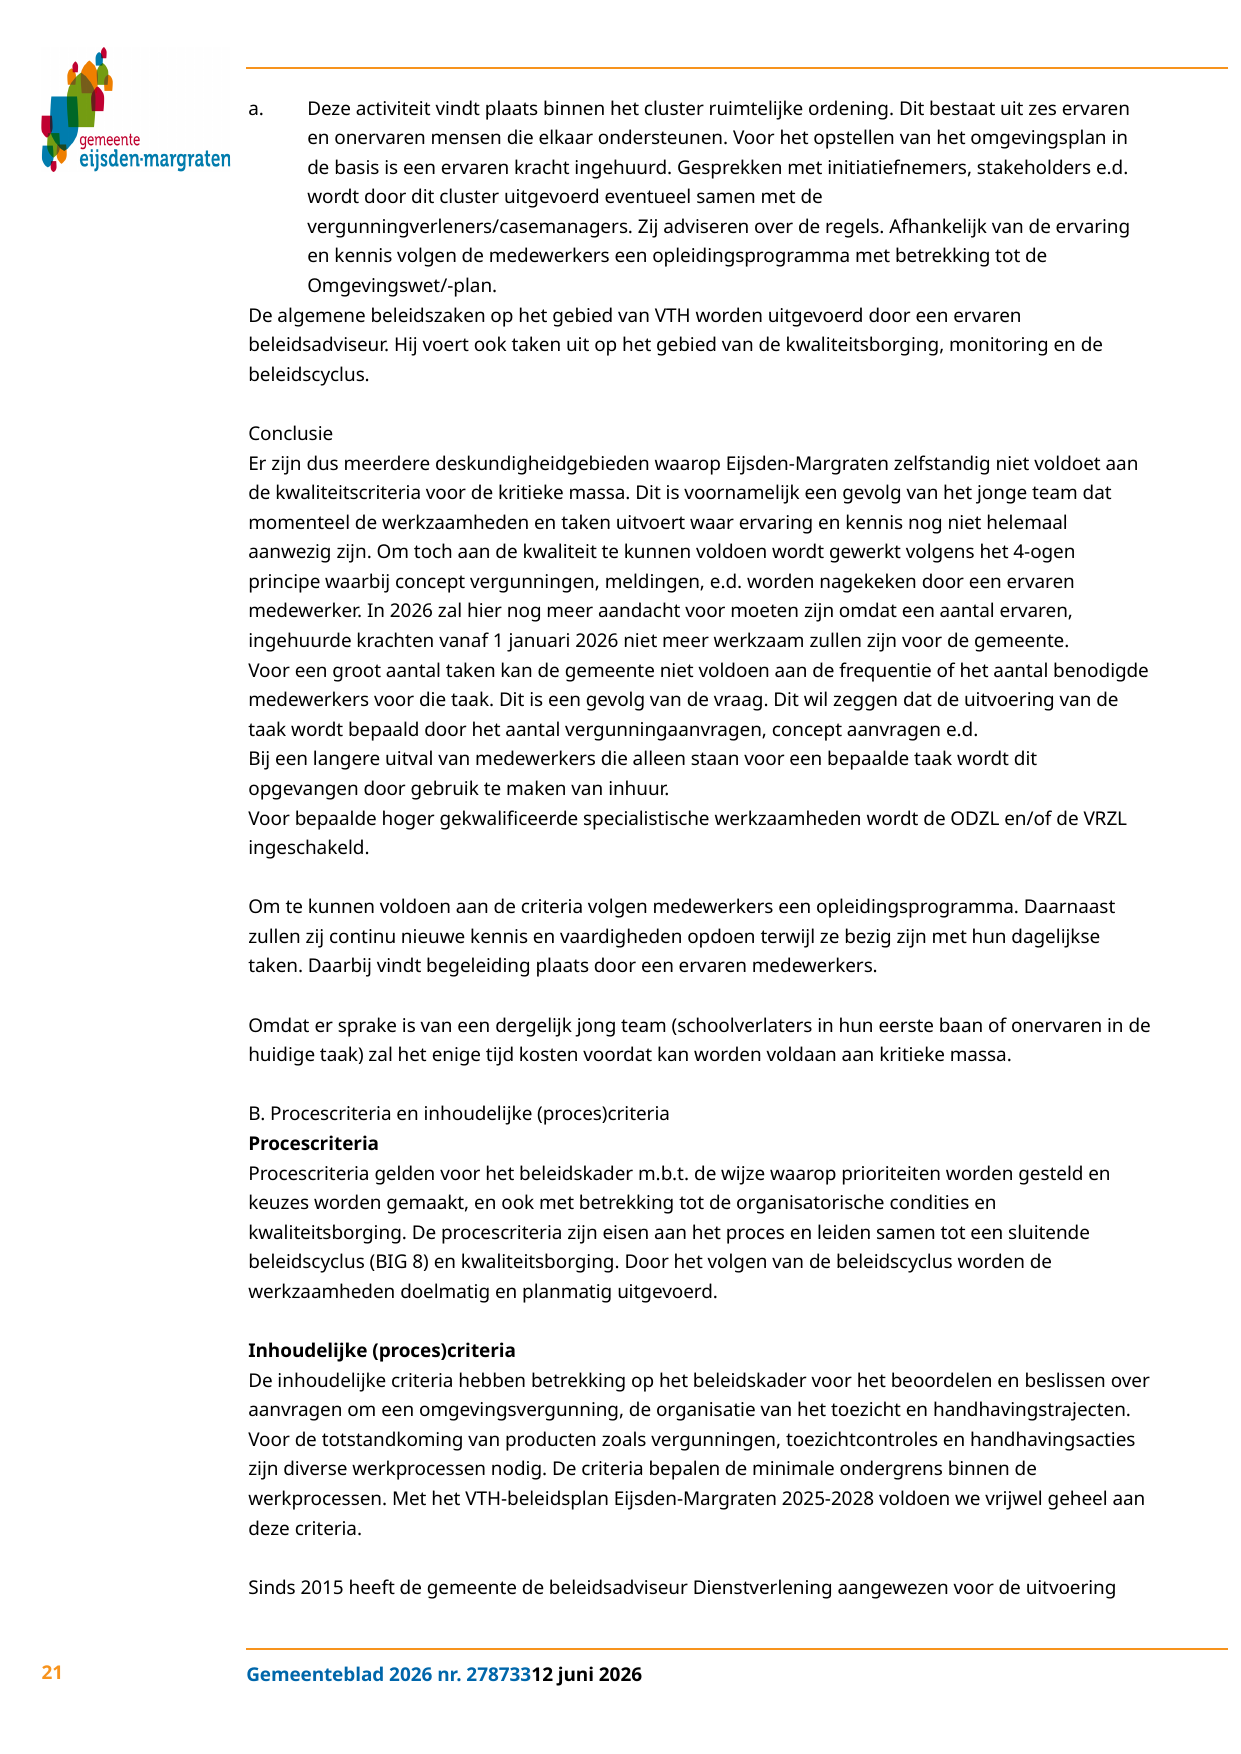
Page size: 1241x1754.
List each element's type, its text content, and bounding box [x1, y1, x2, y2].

text Voor een groot aantal taken kan de gemeente niet voldoen aan de frequentie of het aantal benodigde medewerkers voor die taak. Dit is een gevolg van de vraag. Dit wil zeggen dat de uitvoering van de taak wordt bepaald door het aantal vergunningaanvragen, concept aanvragen e.d. [248, 657, 1152, 742]
text Voor bepaalde hoger gekwalificeerde specialistische werkzaamheden wordt de ODZL en/of de VRZL ingeschakeld. [248, 805, 1152, 860]
text Om te kunnen voldoen aan de criteria volgen medewerkers een opleidingsprogramma. Daarnaast zullen zij continu nieuwe kennis en vaardigheden opdoen terwijl ze bezig zijn met hun dagelijkse taken. Daarbij vindt begeleiding plaats door een ervaren medewerkers. [248, 893, 1152, 978]
list Deze activiteit vindt plaats binnen het cluster ruimtelijke ordening. Dit bestaat uit zes ervaren en onervaren mensen die elkaar ondersteunen. Voor het opstellen van het omgevingsplan in de basis is een ervaren kracht ingehuurd. Gesprekken met initiatiefnemers, stakeholders e.d. wordt door dit cluster uitgevoerd eventueel samen met de vergunningverleners/casemanagers. Zij adviseren over de regels. Afhankelijk van de ervaring en kennis volgen de medewerkers een opleidingsprogramma met betrekking tot de Omgevingswet/-plan. [248, 95, 1152, 298]
text Sinds 2015 heeft de gemeente de beleidsadviseur Dienstverlening aangewezen voor de uitvoering [248, 1574, 1152, 1600]
text Procescriteria gelden voor het beleidskader m.b.t. de wijze waarop prioriteiten worden gesteld en keuzes worden gemaakt, en ook met betrekking tot de organisatorische condities en kwaliteitsborging. De procescriteria zijn eisen aan het proces en leiden samen tot een sluitende beleidscyclus (BIG 8) en kwaliteitsborging. Door het volgen van de beleidscyclus worden de werkzaamheden doelmatig en planmatig uitgevoerd. [248, 1160, 1152, 1304]
picture [41, 47, 231, 172]
text De algemene beleidszaken op het gebied van VTH worden uitgevoerd door een ervaren beleidsadviseur. Hij voert ook taken uit op het gebied van de kwaliteitsborging, monitoring en de beleidscyclus. [248, 302, 1152, 387]
text De inhoudelijke criteria hebben betrekking op het beleidskader voor het beoordelen en beslissen over aanvragen om een omgevingsvergunning, de organisatie van het toezicht en handhavingstrajecten. Voor de totstandkoming van producten zoals vergunningen, toezichtcontroles en handhavingsacties zijn diverse werkprocessen nodig. De criteria bepalen de minimale ondergrens binnen de werkprocessen. Met het VTH-beleidsplan Eijsden-Margraten 2025-2028 voldoen we vrijwel geheel aan deze criteria. [248, 1367, 1152, 1541]
text Omdat er sprake is van een dergelijk jong team (schoolverlaters in hun eerste baan of onervaren in de huidige taak) zal het enige tijd kosten voordat kan worden voldaan aan kritieke massa. [248, 1012, 1152, 1067]
text Inhoudelijke (proces)criteria [248, 1337, 1152, 1363]
text B. Procescriteria en inhoudelijke (proces)criteria [248, 1101, 1152, 1126]
text Bij een langere uitval van medewerkers die alleen staan voor een bepaalde taak wordt dit opgevangen door gebruik te maken van inhuur. [248, 746, 1152, 801]
text Procescriteria [248, 1130, 1152, 1156]
text Er zijn dus meerdere deskundigheidgebieden waarop Eijsden-Margraten zelfstandig niet voldoet aan de kwaliteitscriteria voor de kritieke massa. Dit is voornamelijk een gevolg van het jonge team dat momenteel de werkzaamheden en taken uitvoert waar ervaring en kennis nog niet helemaal aanwezig zijn. Om toch aan de kwaliteit te kunnen voldoen wordt gewerkt volgens het 4-ogen principe waarbij concept vergunningen, meldingen, e.d. worden nagekeken door een ervaren medewerker. In 2026 zal hier nog meer aandacht voor moeten zijn omdat een aantal ervaren, ingehuurde krachten vanaf 1 januari 2026 niet meer werkzaam zullen zijn voor de gemeente. [248, 450, 1152, 653]
text Conclusie [248, 420, 1152, 446]
